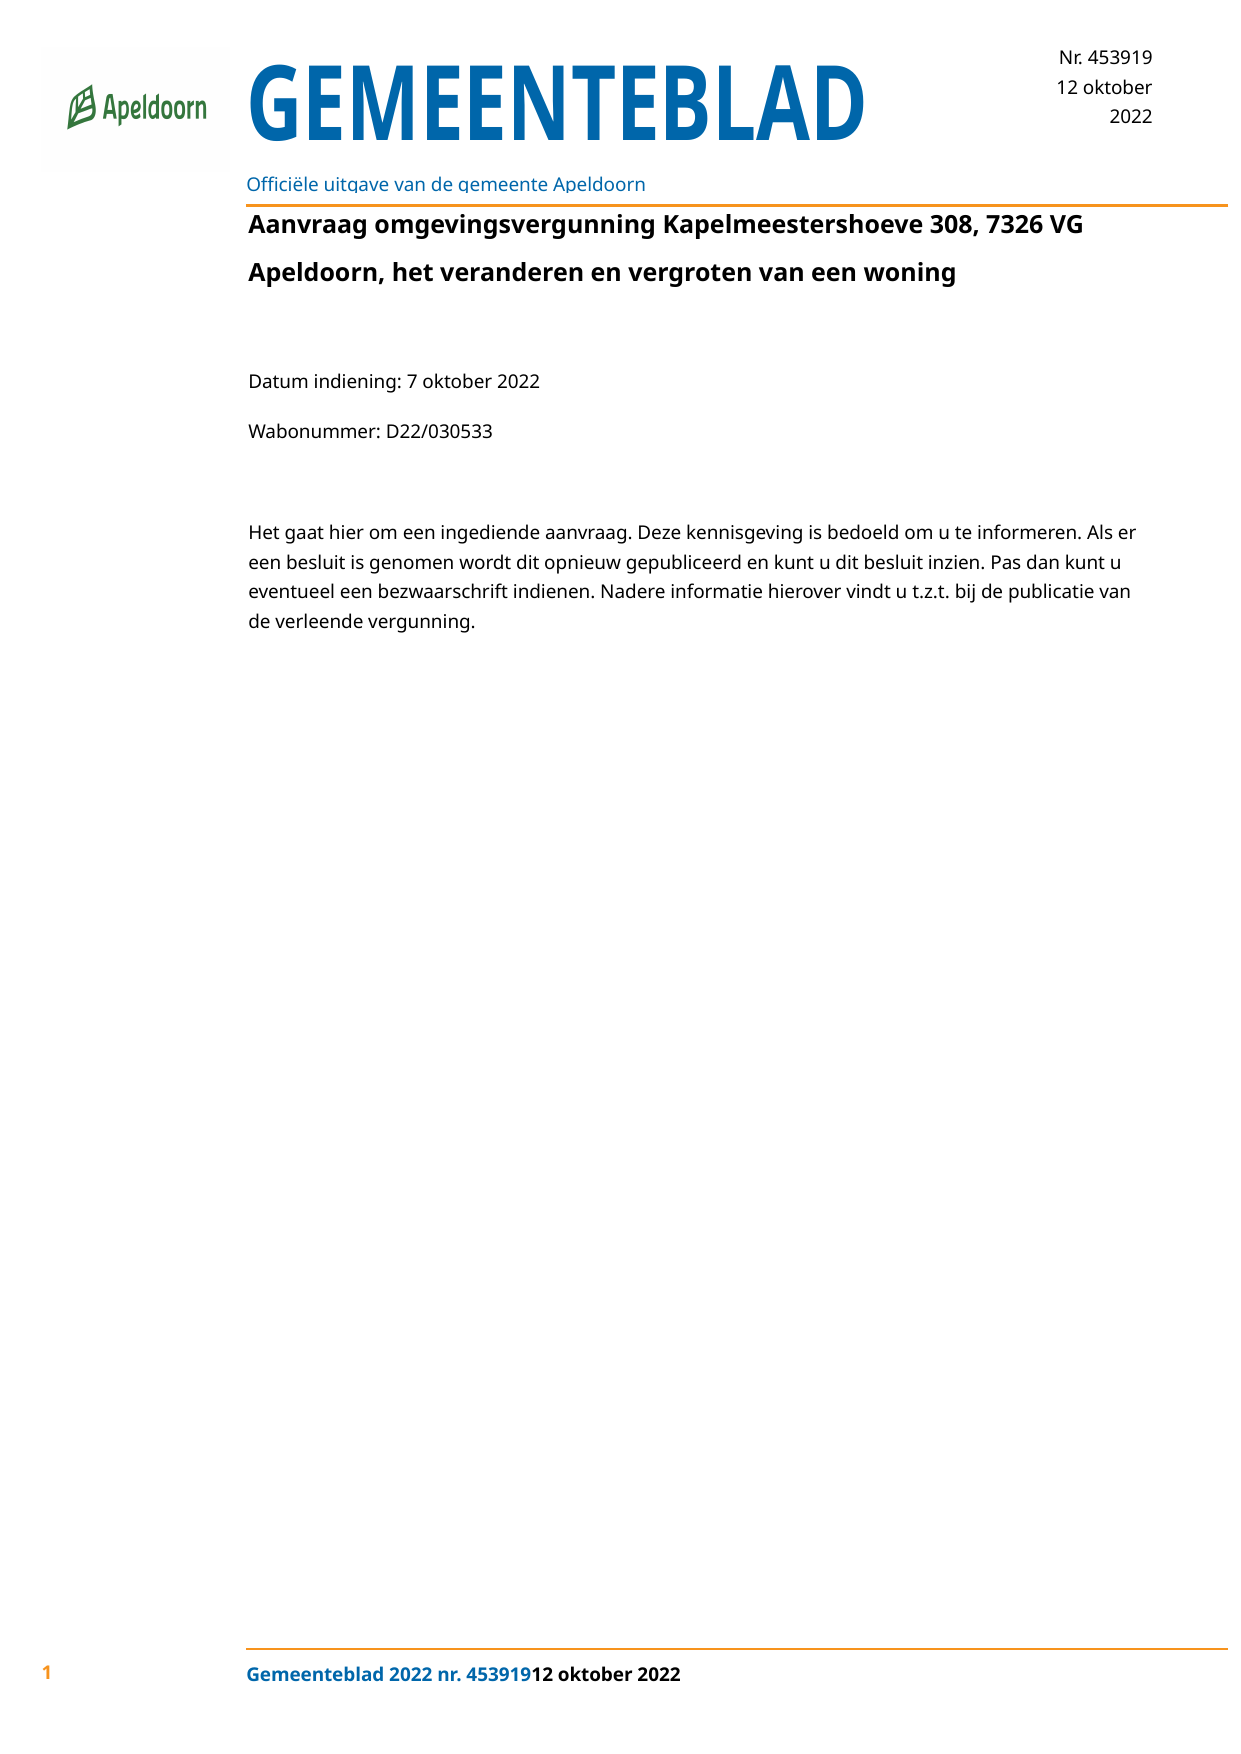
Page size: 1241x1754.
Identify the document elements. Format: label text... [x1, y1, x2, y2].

text Wabonummer: D22/030533 [248, 419, 1152, 444]
picture [41, 47, 231, 172]
text Het gaat hier om een ingediende aanvraag. Deze kennisgeving is bedoeld om u te informeren. Als er een besluit is genomen wordt dit opnieuw gepubliceerd en kunt u dit besluit inzien. Pas dan kunt u eventueel een bezwaarschrift indienen. Nadere informatie hierover vindt u t.z.t. bij de publicatie van de verleende vergunning. [248, 519, 1152, 634]
text Datum indiening: 7 oktober 2022 [248, 368, 1152, 394]
text Aanvraag omgevingsvergunning Kapelmeestershoeve 308, 7326 VG Apeldoorn, het veranderen en vergroten van een woning [248, 207, 1152, 288]
